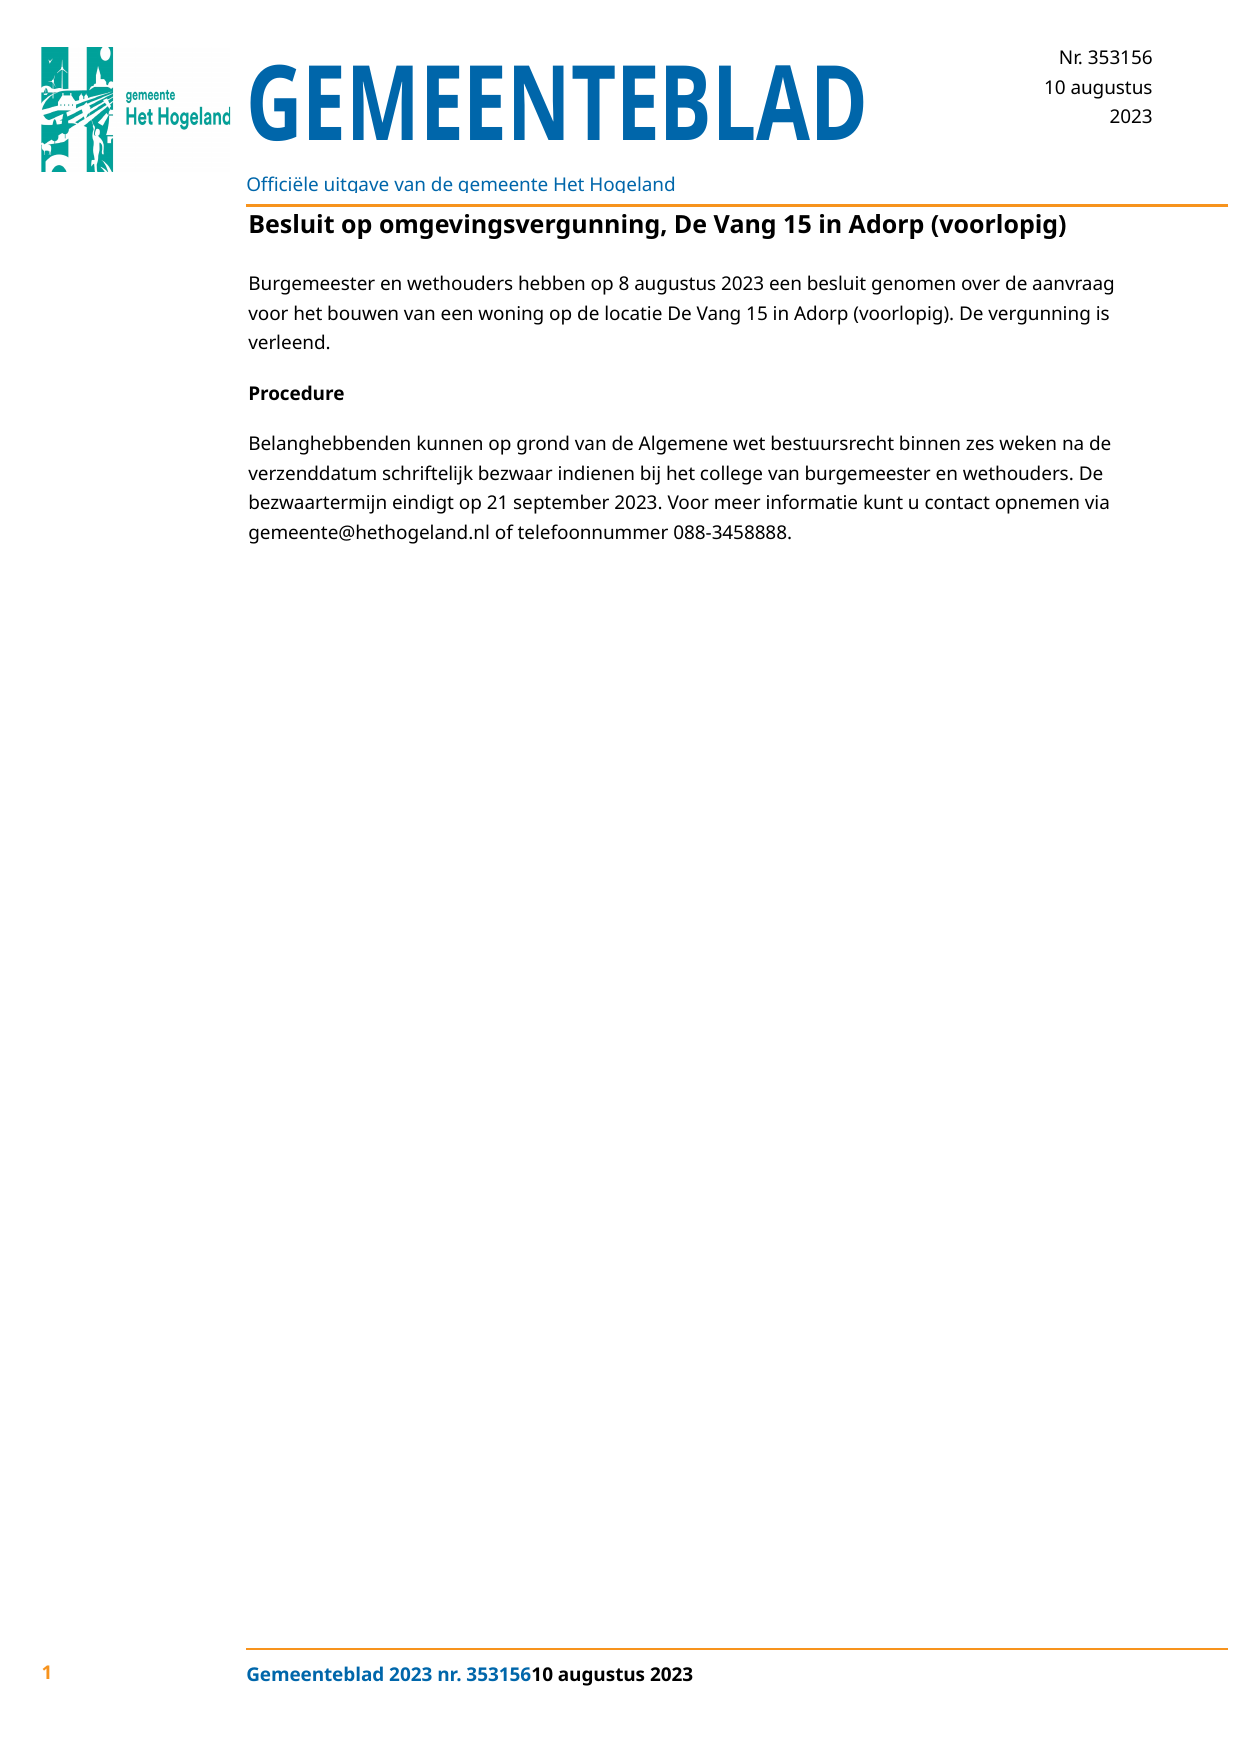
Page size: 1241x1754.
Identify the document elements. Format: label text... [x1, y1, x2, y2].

text Procedure [248, 380, 1152, 406]
text Besluit op omgevingsvergunning, De Vang 15 in Adorp (voorlopig) [248, 207, 1152, 241]
picture [41, 47, 231, 172]
text Burgemeester en wethouders hebben op 8 augustus 2023 een besluit genomen over de aanvraag voor het bouwen van een woning op de locatie De Vang 15 in Adorp (voorlopig). De vergunning is verleend. [248, 270, 1152, 355]
text Belanghebbenden kunnen op grond van de Algemene wet bestuursrecht binnen zes weken na de verzenddatum schriftelijk bezwaar indienen bij het college van burgemeester en wethouders. De bezwaartermijn eindigt op 21 september 2023. Voor meer informatie kunt u contact opnemen via gemeente@hethogeland.nl of telefoonnummer 088-3458888. [248, 430, 1152, 545]
